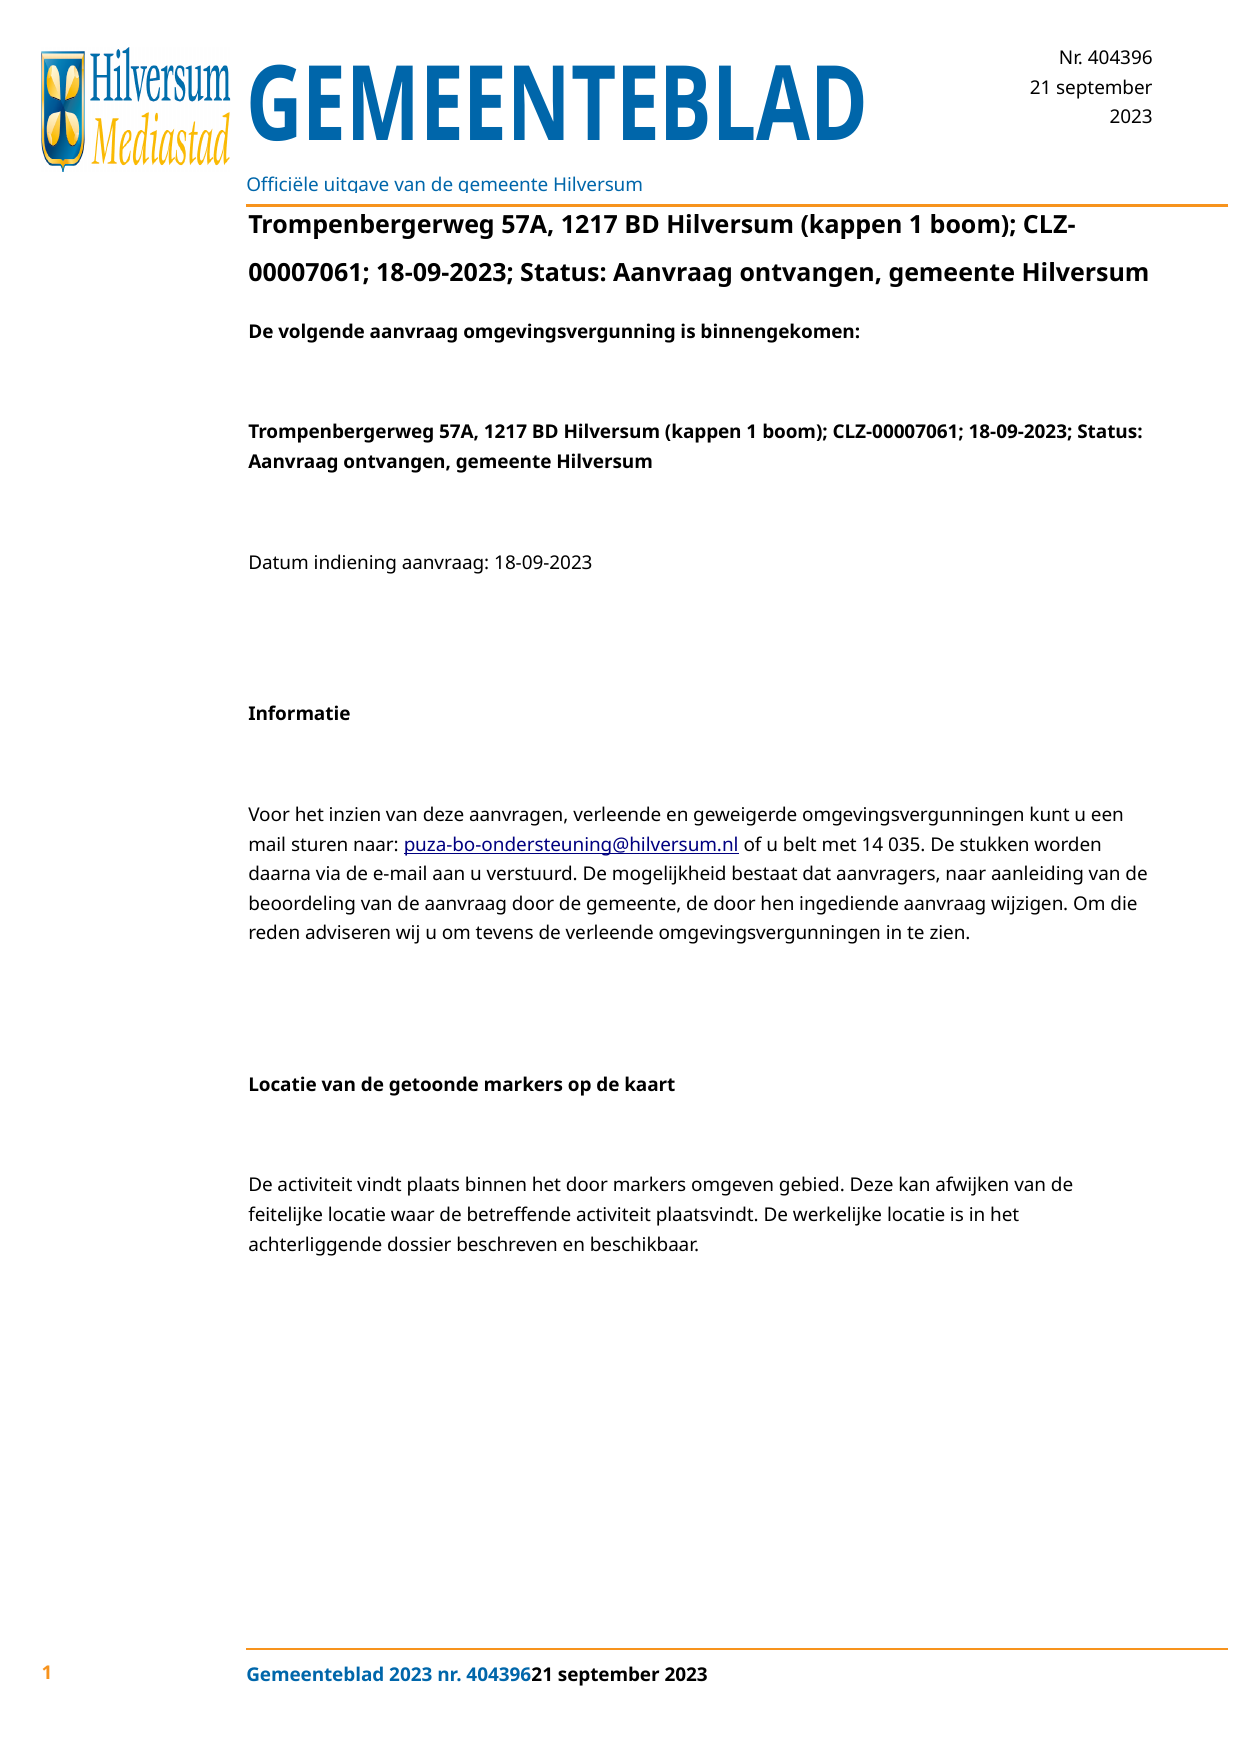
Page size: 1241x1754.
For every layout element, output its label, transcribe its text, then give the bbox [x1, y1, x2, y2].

picture [41, 47, 231, 172]
text Trompenbergerweg 57A, 1217 BD Hilversum (kappen 1 boom); CLZ-00007061; 18-09-2023; Status: Aanvraag ontvangen, gemeente Hilversum [248, 419, 1152, 474]
text De volgende aanvraag omgevingsvergunning is binnengekomen: [248, 318, 1152, 344]
text Locatie van de getoonde markers op de kaart [248, 1071, 1152, 1097]
text Datum indiening aanvraag: 18-09-2023 [248, 549, 1152, 575]
text De activiteit vindt plaats binnen het door markers omgeven gebied. Deze kan afwijken van de feitelijke locatie waar de betreffende activiteit plaatsvindt. De werkelijke locatie is in het achterliggende dossier beschreven en beschikbaar. [248, 1172, 1152, 1257]
text Voor het inzien van deze aanvragen, verleende en geweigerde omgevingsvergunningen kunt u een mail sturen naar: puza-bo-ondersteuning@hilversum.nl of u belt met 14 035. De stukken worden daarna via de e-mail aan u verstuurd. De mogelijkheid bestaat dat aanvragers, naar aanleiding van de beoordeling van de aanvraag door de gemeente, de door hen ingediende aanvraag wijzigen. Om die reden adviseren wij u om tevens de verleende omgevingsvergunningen in te zien. [248, 801, 1152, 945]
text Informatie [248, 700, 1152, 726]
text Trompenbergerweg 57A, 1217 BD Hilversum (kappen 1 boom); CLZ-00007061; 18-09-2023; Status: Aanvraag ontvangen, gemeente Hilversum [248, 207, 1152, 288]
